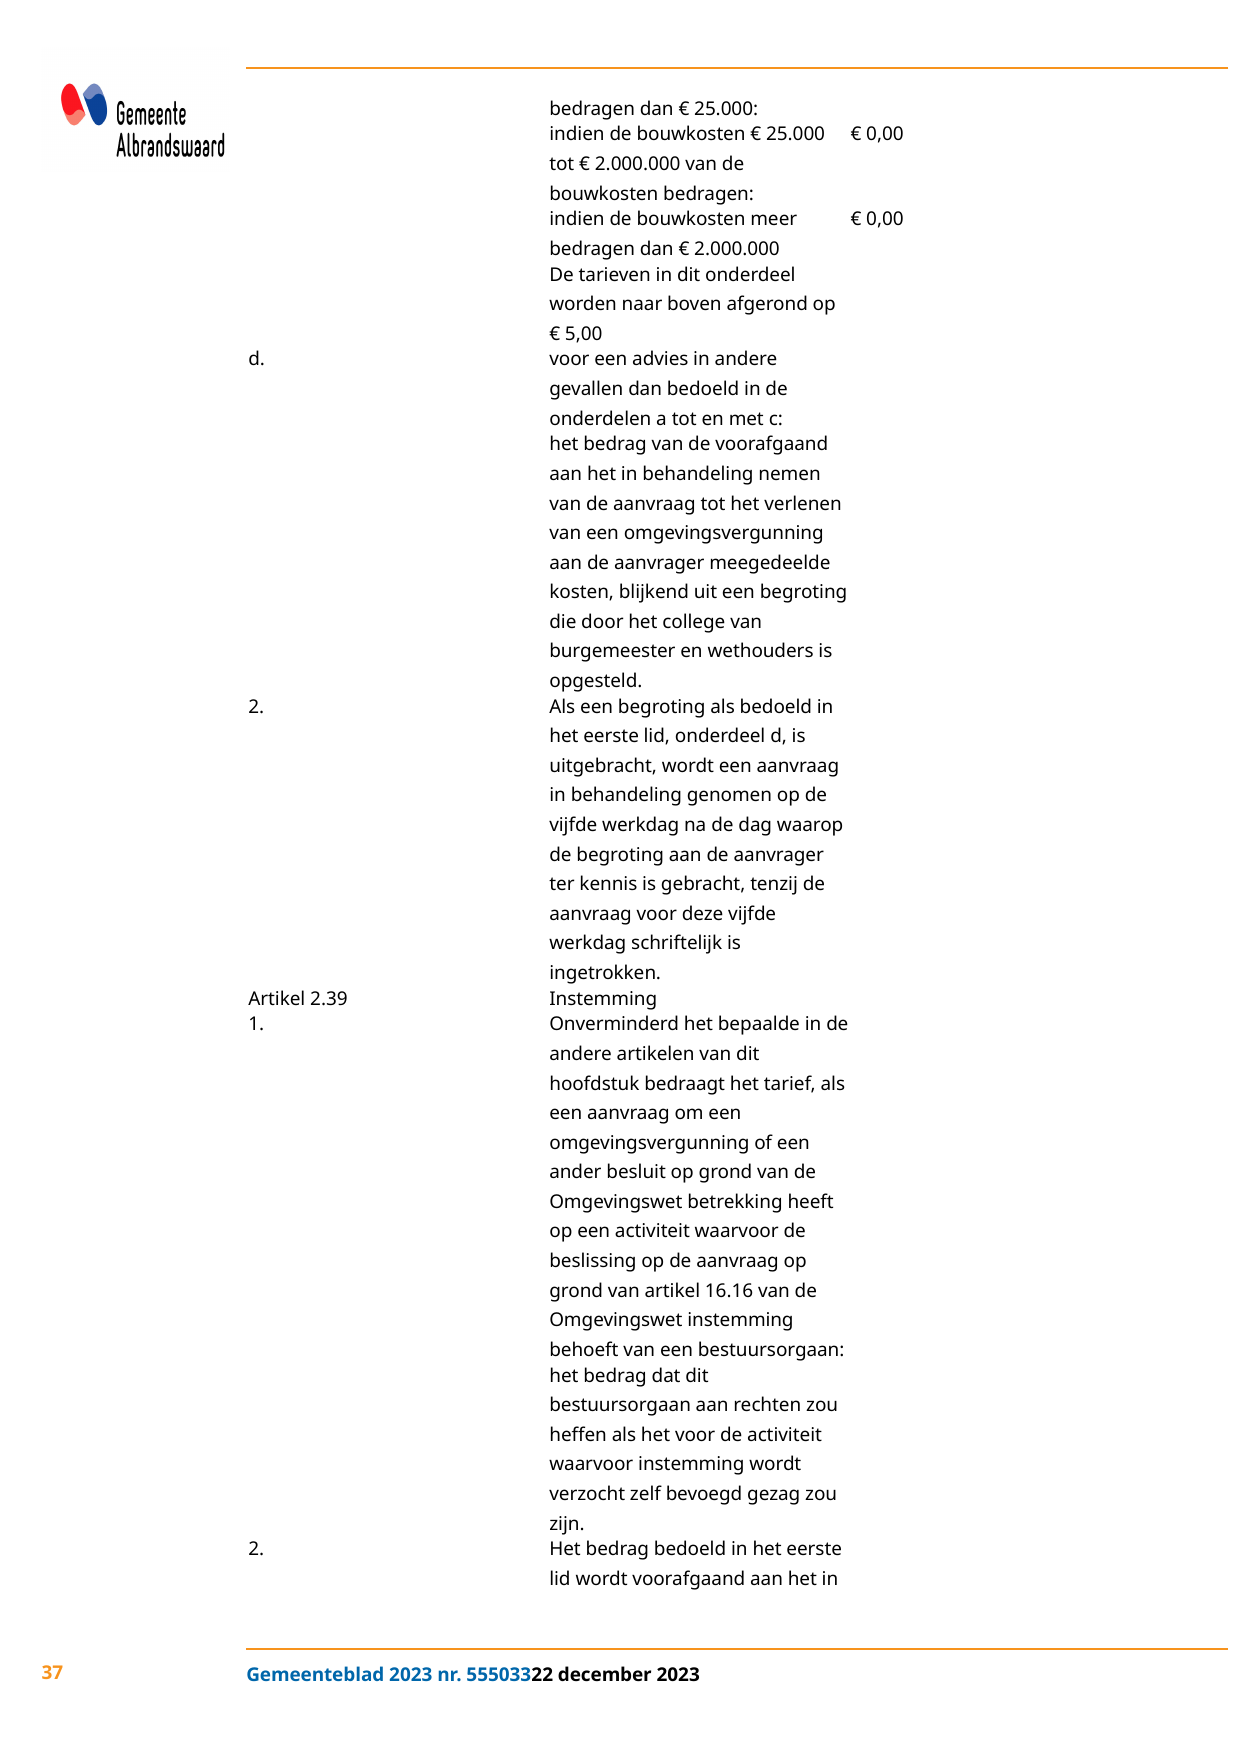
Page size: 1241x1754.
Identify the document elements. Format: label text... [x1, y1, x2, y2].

table_cell [248, 121, 549, 205]
table_cell € 0,00 [850, 121, 1152, 205]
table_cell het bedrag van de voorafgaand aan het in behandeling nemen van de aanvraag tot het verlenen van een omgevingsvergunning aan de aanvrager meegedeelde kosten, blijkend uit een begroting die door het college van burgemeester en wethouders is opgesteld. [549, 431, 850, 693]
table_cell [248, 1362, 549, 1535]
table_cell [248, 261, 549, 346]
table_cell € 0,00 [850, 205, 1152, 261]
table_cell [248, 431, 549, 693]
table_cell 2. [248, 1535, 549, 1591]
table_cell indien de bouwkosten meer bedragen dan € 2.000.000 [549, 205, 850, 261]
table_cell [850, 985, 1152, 1011]
table_cell Artikel 2.39 [248, 985, 549, 1011]
table_cell [850, 1362, 1152, 1535]
table_cell [850, 346, 1152, 431]
table_cell [850, 261, 1152, 346]
table_cell [850, 693, 1152, 985]
table_cell Onverminderd het bepaalde in de andere artikelen van dit hoofdstuk bedraagt het tarief, als een aanvraag om een omgevingsvergunning of een ander besluit op grond van de Omgevingswet betrekking heeft op een activiteit waarvoor de beslissing op de aanvraag op grond van artikel 16.16 van de Omgevingswet instemming behoeft van een bestuursorgaan: [549, 1011, 850, 1362]
table_cell [248, 205, 549, 261]
table_cell het bedrag dat dit bestuursorgaan aan rechten zou heffen als het voor de activiteit waarvoor instemming wordt verzocht zelf bevoegd gezag zou zijn. [549, 1362, 850, 1535]
table_cell 1. [248, 1011, 549, 1362]
table_cell De tarieven in dit onderdeel worden naar boven afgerond op € 5,00 [549, 261, 850, 346]
table_cell bedragen dan € 25.000: [549, 95, 850, 121]
table_cell 2. [248, 693, 549, 985]
table_cell indien de bouwkosten € 25.000 tot € 2.000.000 van de bouwkosten bedragen: [549, 121, 850, 205]
table_cell [850, 1011, 1152, 1362]
table_cell [850, 95, 1152, 121]
table_cell [248, 95, 549, 121]
table_cell voor een advies in andere gevallen dan bedoeld in de onderdelen a tot en met c: [549, 346, 850, 431]
picture [41, 47, 231, 172]
table_cell Als een begroting als bedoeld in het eerste lid, onderdeel d, is uitgebracht, wordt een aanvraag in behandeling genomen op de vijfde werkdag na de dag waarop de begroting aan de aanvrager ter kennis is gebracht, tenzij de aanvraag voor deze vijfde werkdag schriftelijk is ingetrokken. [549, 693, 850, 985]
table_cell Het bedrag bedoeld in het eerste lid wordt voorafgaand aan het in [549, 1535, 850, 1591]
table_cell Instemming [549, 985, 850, 1011]
table_cell d. [248, 346, 549, 431]
table_cell [850, 431, 1152, 693]
table_cell [850, 1535, 1152, 1591]
